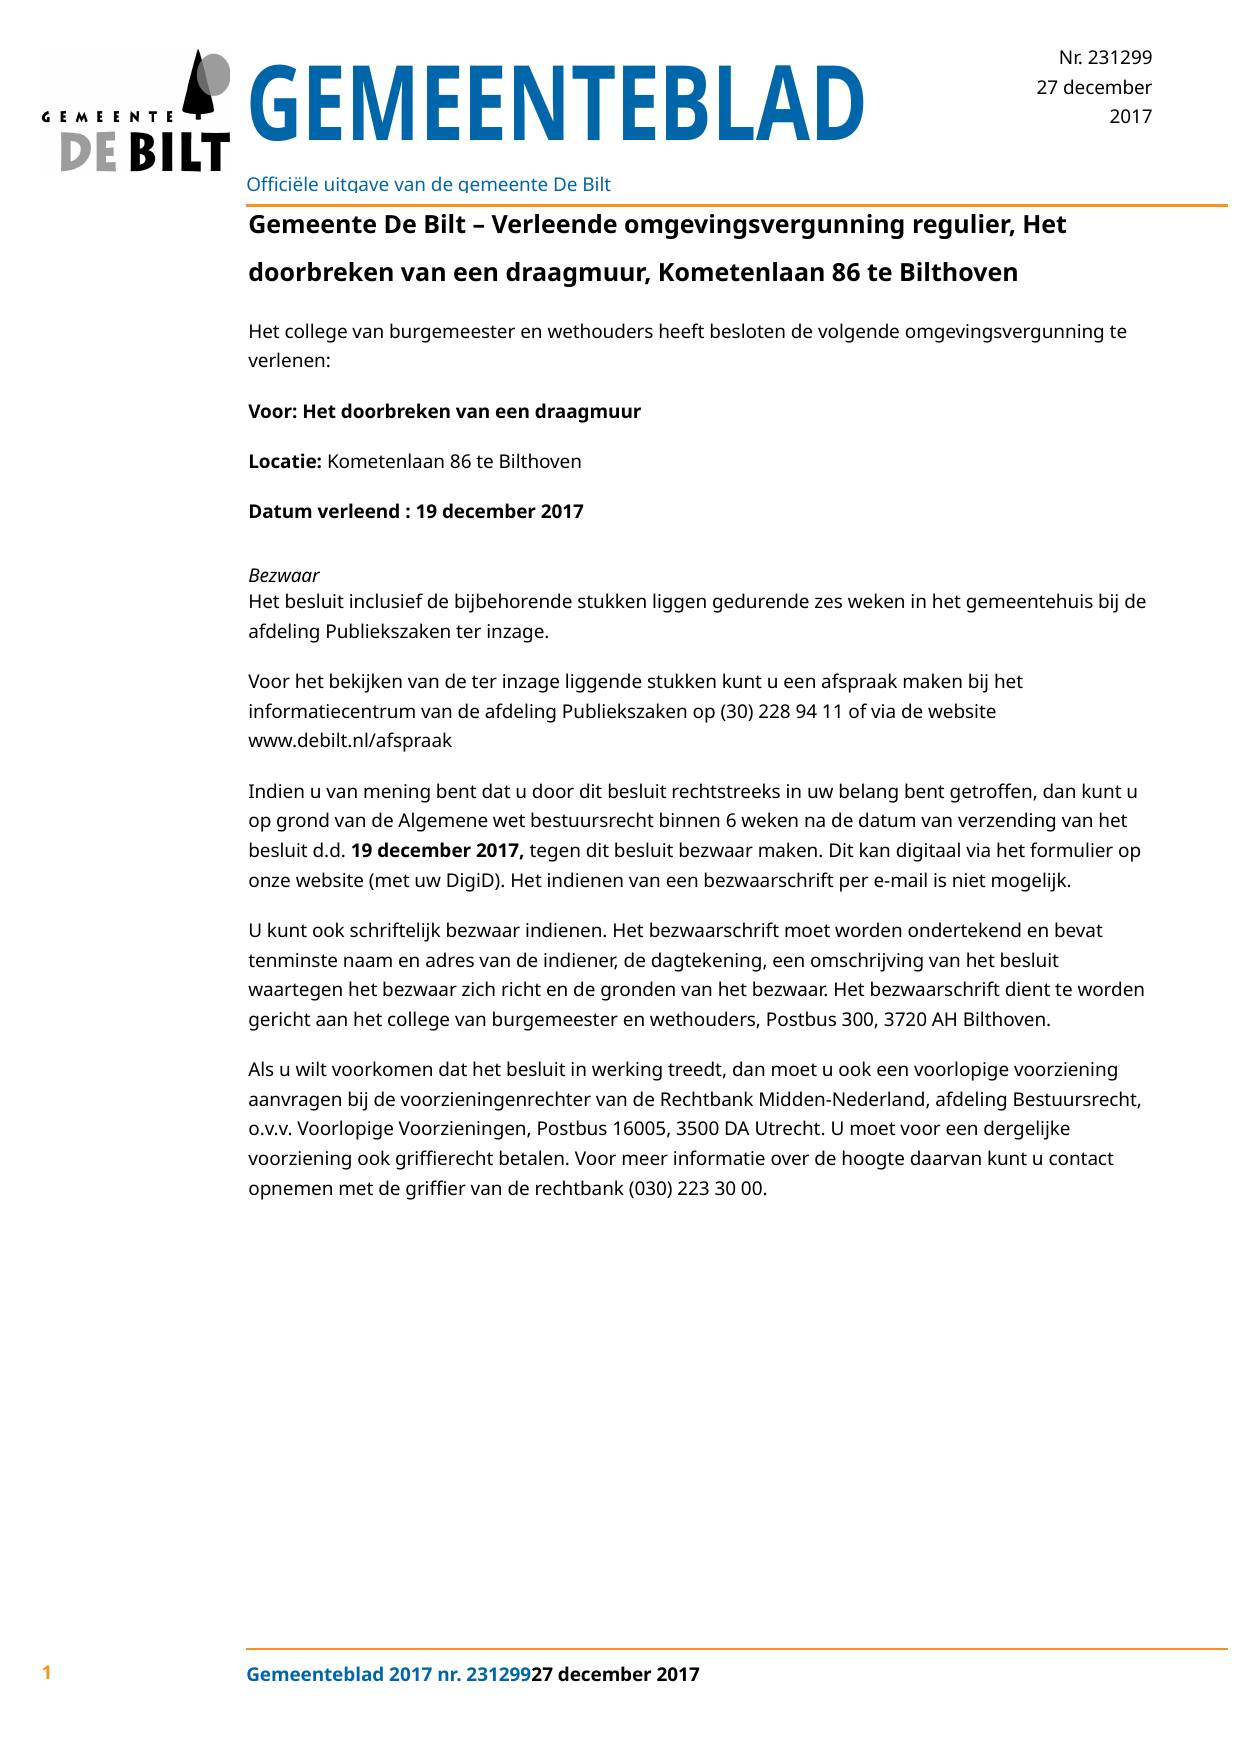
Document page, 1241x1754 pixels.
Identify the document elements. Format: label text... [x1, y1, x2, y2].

text Het college van burgemeester en wethouders heeft besloten de volgende omgevingsvergunning te verlenen: [248, 318, 1152, 373]
text Datum verleend : 19 december 2017 [248, 499, 1152, 524]
text Voor: Het doorbreken van een draagmuur [248, 398, 1152, 424]
text Indien u van mening bent dat u door dit besluit rechtstreeks in uw belang bent getroffen, dan kunt u op grond van de Algemene wet bestuursrecht binnen 6 weken na de datum van verzending van het besluit d.d. 19 december 2017, tegen dit besluit bezwaar maken. Dit kan digitaal via het formulier op onze website (met uw DigiD). Het indienen van een bezwaarschrift per e-mail is niet mogelijk. [248, 778, 1152, 892]
text Gemeente De Bilt – Verleende omgevingsvergunning regulier, Het doorbreken van een draagmuur, Kometenlaan 86 te Bilthoven [248, 207, 1152, 288]
text Voor het bekijken van de ter inzage liggende stukken kunt u een afspraak maken bij het informatiecentrum van de afdeling Publiekszaken op (30) 228 94 11 of via de website www.debilt.nl/afspraak [248, 668, 1152, 753]
picture [41, 47, 231, 172]
text Bezwaar [248, 563, 1152, 588]
text Het besluit inclusief de bijbehorende stukken liggen gedurende zes weken in het gemeentehuis bij de afdeling Publiekszaken ter inzage. [248, 588, 1152, 644]
text Als u wilt voorkomen dat het besluit in werking treedt, dan moet u ook een voorlopige voorziening aanvragen bij de voorzieningenrechter van de Rechtbank Midden-Nederland, afdeling Bestuursrecht, o.v.v. Voorlopige Voorzieningen, Postbus 16005, 3500 DA Utrecht. U moet voor een dergelijke voorziening ook griffierecht betalen. Voor meer informatie over de hoogte daarvan kunt u contact opnemen met de griffier van de rechtbank (030) 223 30 00. [248, 1056, 1152, 1200]
text U kunt ook schriftelijk bezwaar indienen. Het bezwaarschrift moet worden ondertekend en bevat tenminste naam en adres van de indiener, de dagtekening, een omschrijving van het besluit waartegen het bezwaar zich richt en de gronden van het bezwaar. Het bezwaarschrift dient te worden gericht aan het college van burgemeester en wethouders, Postbus 300, 3720 AH Bilthoven. [248, 917, 1152, 1032]
text Locatie: Kometenlaan 86 te Bilthoven [248, 448, 1152, 474]
